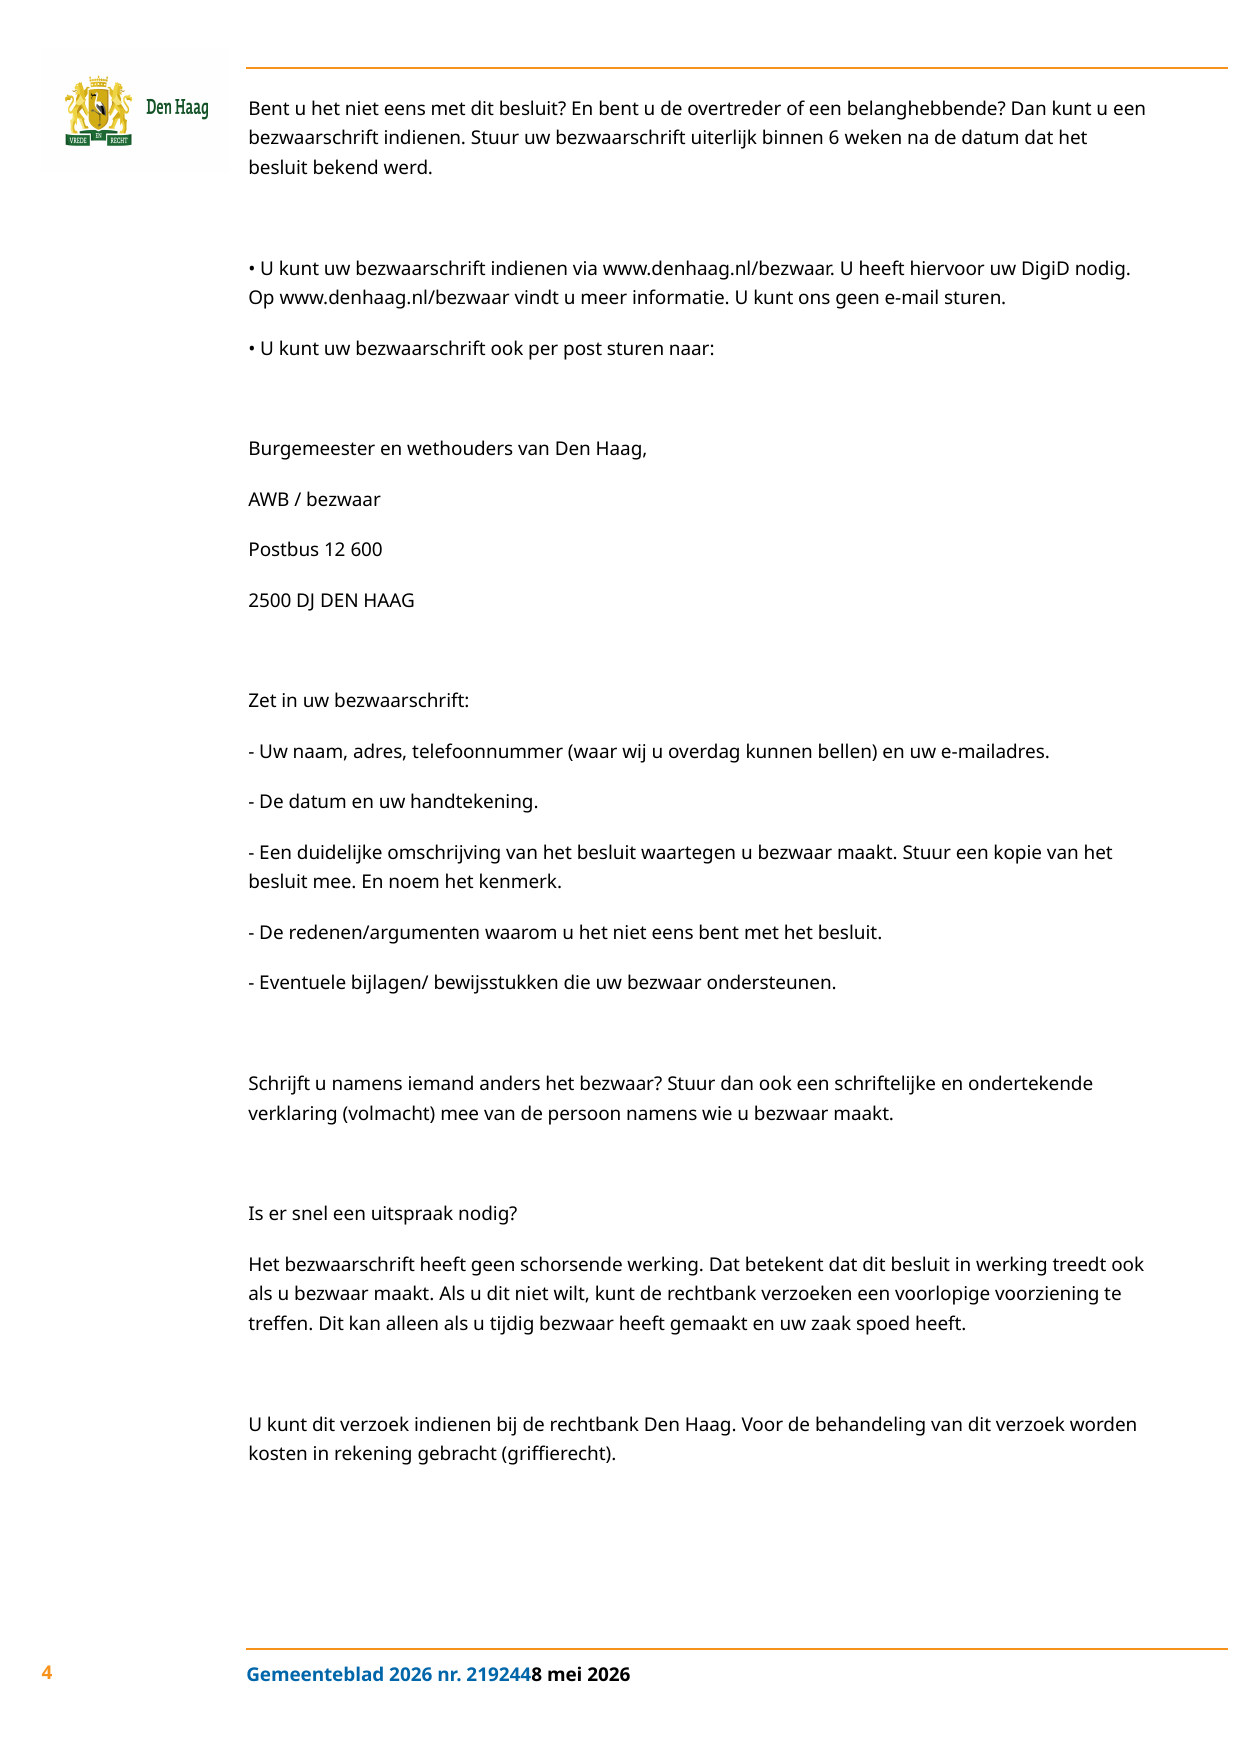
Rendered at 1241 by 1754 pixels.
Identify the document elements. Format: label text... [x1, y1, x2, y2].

text • U kunt uw bezwaarschrift ook per post sturen naar: [248, 335, 1152, 361]
text - De redenen/argumenten waarom u het niet eens bent met het besluit. [248, 919, 1152, 945]
text AWB / bezwaar [248, 486, 1152, 512]
text - Uw naam, adres, telefoonnummer (waar wij u overdag kunnen bellen) en uw e-mailadres. [248, 738, 1152, 764]
text - Eventuele bijlagen/ bewijsstukken die uw bezwaar ondersteunen. [248, 969, 1152, 995]
text Postbus 12 600 [248, 536, 1152, 562]
text Het bezwaarschrift heeft geen schorsende werking. Dat betekent dat dit besluit in werking treedt ook als u bezwaar maakt. Als u dit niet wilt, kunt de rechtbank verzoeken een voorlopige voorziening te treffen. Dit kan alleen als u tijdig bezwaar heeft gemaakt en uw zaak spoed heeft. [248, 1251, 1152, 1336]
text Schrijft u namens iemand anders het bezwaar? Stuur dan ook een schriftelijke en ondertekende verklaring (volmacht) mee van de persoon namens wie u bezwaar maakt. [248, 1070, 1152, 1126]
text Burgemeester en wethouders van Den Haag, [248, 436, 1152, 461]
text Is er snel een uitspraak nodig? [248, 1201, 1152, 1226]
text Zet in uw bezwaarschrift: [248, 688, 1152, 713]
text • U kunt uw bezwaarschrift indienen via www.denhaag.nl/bezwaar. U heeft hiervoor uw DigiD nodig. Op www.denhaag.nl/bezwaar vindt u meer informatie. U kunt ons geen e-mail sturen. [248, 255, 1152, 310]
text U kunt dit verzoek indienen bij de rechtbank Den Haag. Voor de behandeling van dit verzoek worden kosten in rekening gebracht (griffierecht). [248, 1411, 1152, 1466]
text 2500 DJ DEN HAAG [248, 587, 1152, 613]
picture [41, 47, 231, 172]
text - Een duidelijke omschrijving van het besluit waartegen u bezwaar maakt. Stuur een kopie van het besluit mee. En noem het kenmerk. [248, 839, 1152, 894]
text Bent u het niet eens met dit besluit? En bent u de overtreder of een belanghebbende? Dan kunt u een bezwaarschrift indienen. Stuur uw bezwaarschrift uiterlijk binnen 6 weken na de datum dat het besluit bekend werd. [248, 95, 1152, 180]
text - De datum en uw handtekening. [248, 788, 1152, 814]
